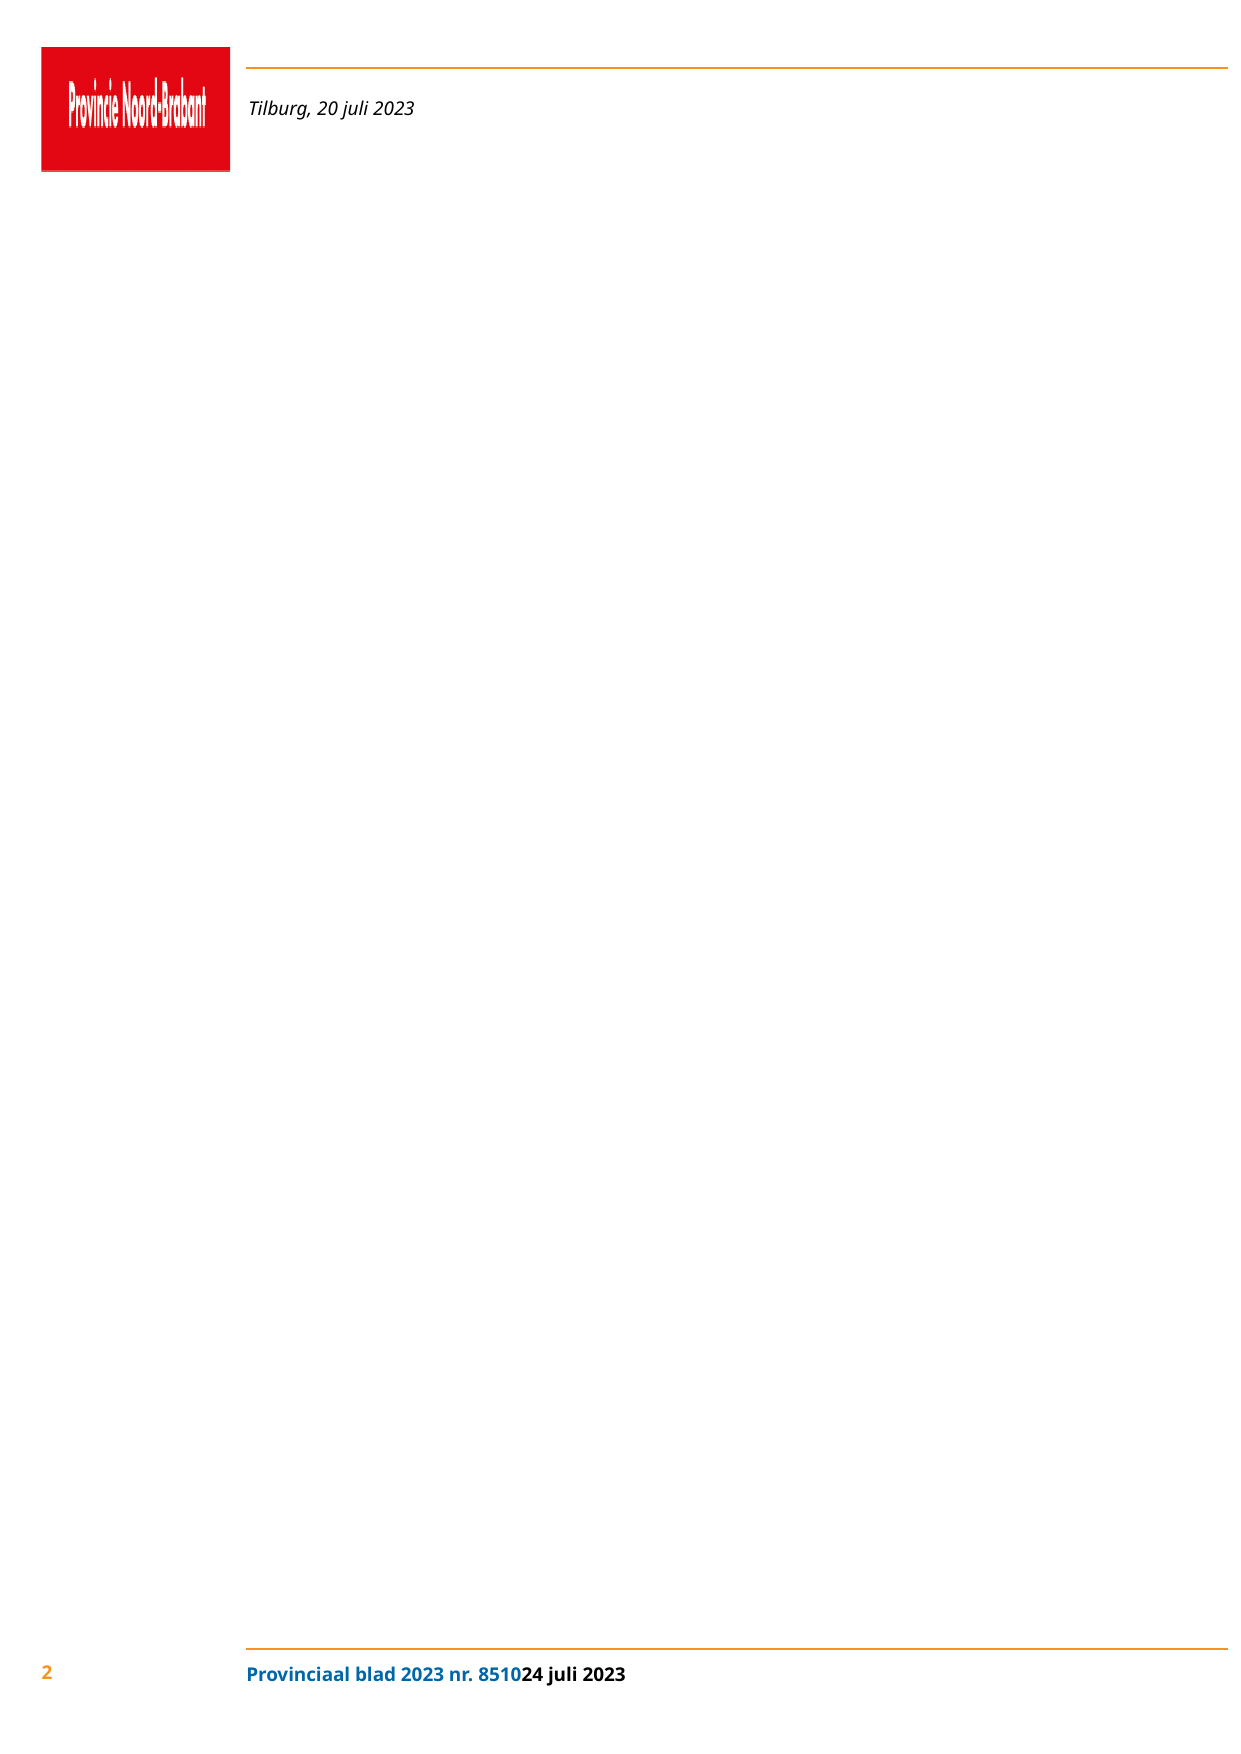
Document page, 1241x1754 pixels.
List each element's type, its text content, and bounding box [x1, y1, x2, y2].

picture [41, 47, 231, 172]
text Tilburg, 20 juli 2023 [248, 95, 1152, 121]
